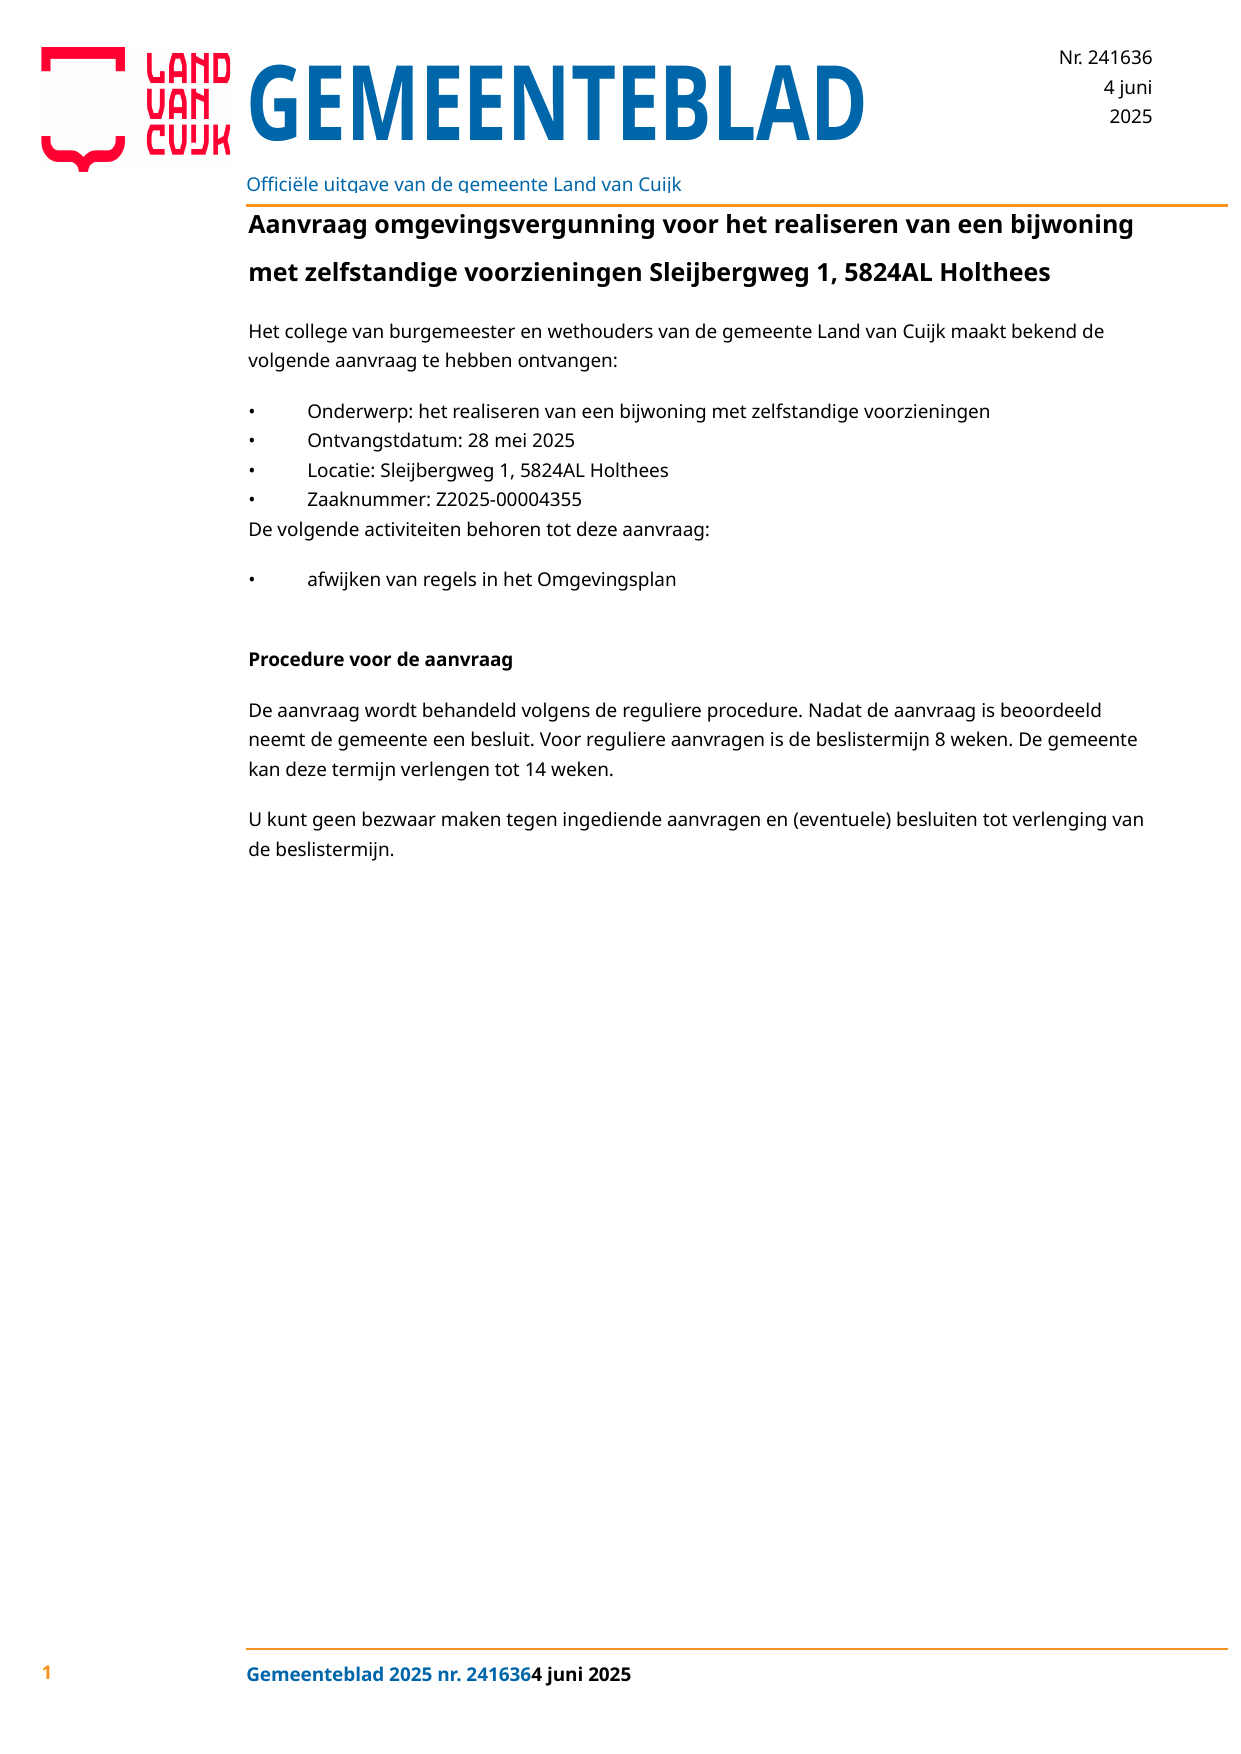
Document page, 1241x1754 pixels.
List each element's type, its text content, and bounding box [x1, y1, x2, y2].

text De aanvraag wordt behandeld volgens de reguliere procedure. Nadat de aanvraag is beoordeeld neemt de gemeente een besluit. Voor reguliere aanvragen is de beslistermijn 8 weken. De gemeente kan deze termijn verlengen tot 14 weken. [248, 697, 1152, 782]
text U kunt geen bezwaar maken tegen ingediende aanvragen en (eventuele) besluiten tot verlenging van de beslistermijn. [248, 807, 1152, 862]
list afwijken van regels in het Omgevingsplan [248, 567, 1152, 592]
list Zaaknummer: Z2025-00004355 [248, 487, 1152, 512]
text Het college van burgemeester en wethouders van de gemeente Land van Cuijk maakt bekend de volgende aanvraag te hebben ontvangen: [248, 318, 1152, 373]
list Ontvangstdatum: 28 mei 2025 [248, 427, 1152, 453]
picture [41, 47, 231, 172]
text De volgende activiteiten behoren tot deze aanvraag: [248, 516, 1152, 542]
text Aanvraag omgevingsvergunning voor het realiseren van een bijwoning met zelfstandige voorzieningen Sleijbergweg 1, 5824AL Holthees [248, 207, 1152, 288]
list Locatie: Sleijbergweg 1, 5824AL Holthees [248, 457, 1152, 483]
text Procedure voor de aanvraag [248, 647, 1152, 672]
list Onderwerp: het realiseren van een bijwoning met zelfstandige voorzieningen [248, 398, 1152, 424]
